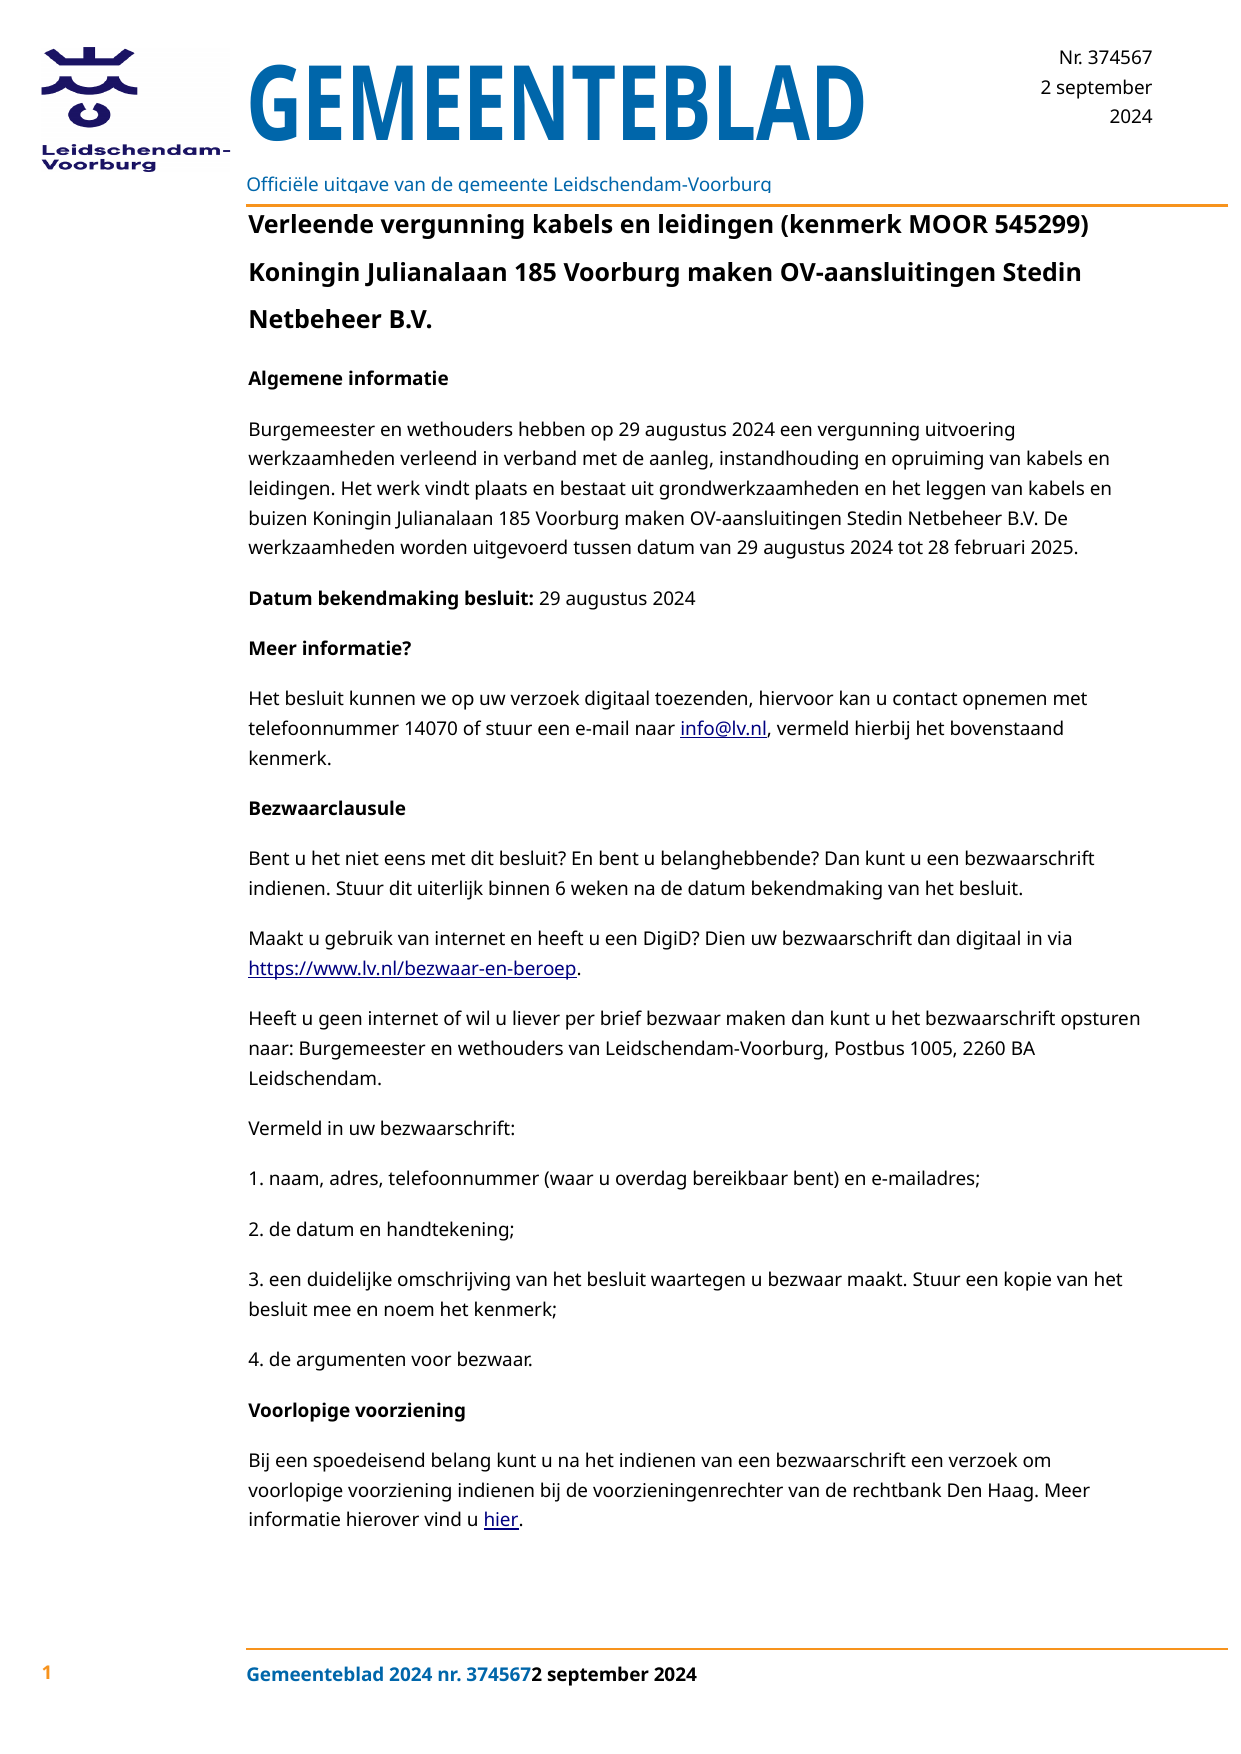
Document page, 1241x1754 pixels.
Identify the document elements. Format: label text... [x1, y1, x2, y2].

text Het besluit kunnen we op uw verzoek digitaal toezenden, hiervoor kan u contact opnemen met telefoonnummer 14070 of stuur een e-mail naar info@lv.nl, vermeld hierbij het bovenstaand kenmerk. [248, 686, 1152, 770]
text 3. een duidelijke omschrijving van het besluit waartegen u bezwaar maakt. Stuur een kopie van het besluit mee en noem het kenmerk; [248, 1266, 1152, 1322]
text Bij een spoedeisend belang kunt u na het indienen van een bezwaarschrift een verzoek om voorlopige voorziening indienen bij de voorzieningenrechter van de rechtbank Den Haag. Meer informatie hierover vind u hier. [248, 1447, 1152, 1532]
text 4. de argumenten voor bezwaar. [248, 1346, 1152, 1372]
text Bezwaarclausule [248, 795, 1152, 821]
text Datum bekendmaking besluit: 29 augustus 2024 [248, 585, 1152, 610]
text Algemene informatie [248, 366, 1152, 391]
text Burgemeester en wethouders hebben op 29 augustus 2024 een vergunning uitvoering werkzaamheden verleend in verband met de aanleg, instandhouding en opruiming van kabels en leidingen. Het werk vindt plaats en bestaat uit grondwerkzaamheden en het leggen van kabels en buizen Koningin Julianalaan 185 Voorburg maken OV-aansluitingen Stedin Netbeheer B.V. De werkzaamheden worden uitgevoerd tussen datum van 29 augustus 2024 tot 28 februari 2025. [248, 416, 1152, 560]
text Maakt u gebruik van internet en heeft u een DigiD? Dien uw bezwaarschrift dan digitaal in via https://www.lv.nl/bezwaar-en-beroep. [248, 926, 1152, 981]
text 1. naam, adres, telefoonnummer (waar u overdag bereikbaar bent) en e-mailadres; [248, 1166, 1152, 1191]
picture [41, 47, 231, 172]
text Heeft u geen internet of wil u liever per brief bezwaar maken dan kunt u het bezwaarschrift opsturen naar: Burgemeester en wethouders van Leidschendam-Voorburg, Postbus 1005, 2260 BA Leidschendam. [248, 1006, 1152, 1090]
text Voorlopige voorziening [248, 1397, 1152, 1422]
text Verleende vergunning kabels en leidingen (kenmerk MOOR 545299) Koningin Julianalaan 185 Voorburg maken OV-aansluitingen Stedin Netbeheer B.V. [248, 207, 1152, 336]
text Vermeld in uw bezwaarschrift: [248, 1115, 1152, 1141]
text Bent u het niet eens met dit besluit? En bent u belanghebbende? Dan kunt u een bezwaarschrift indienen. Stuur dit uiterlijk binnen 6 weken na de datum bekendmaking van het besluit. [248, 846, 1152, 901]
text 2. de datum en handtekening; [248, 1216, 1152, 1242]
text Meer informatie? [248, 635, 1152, 661]
